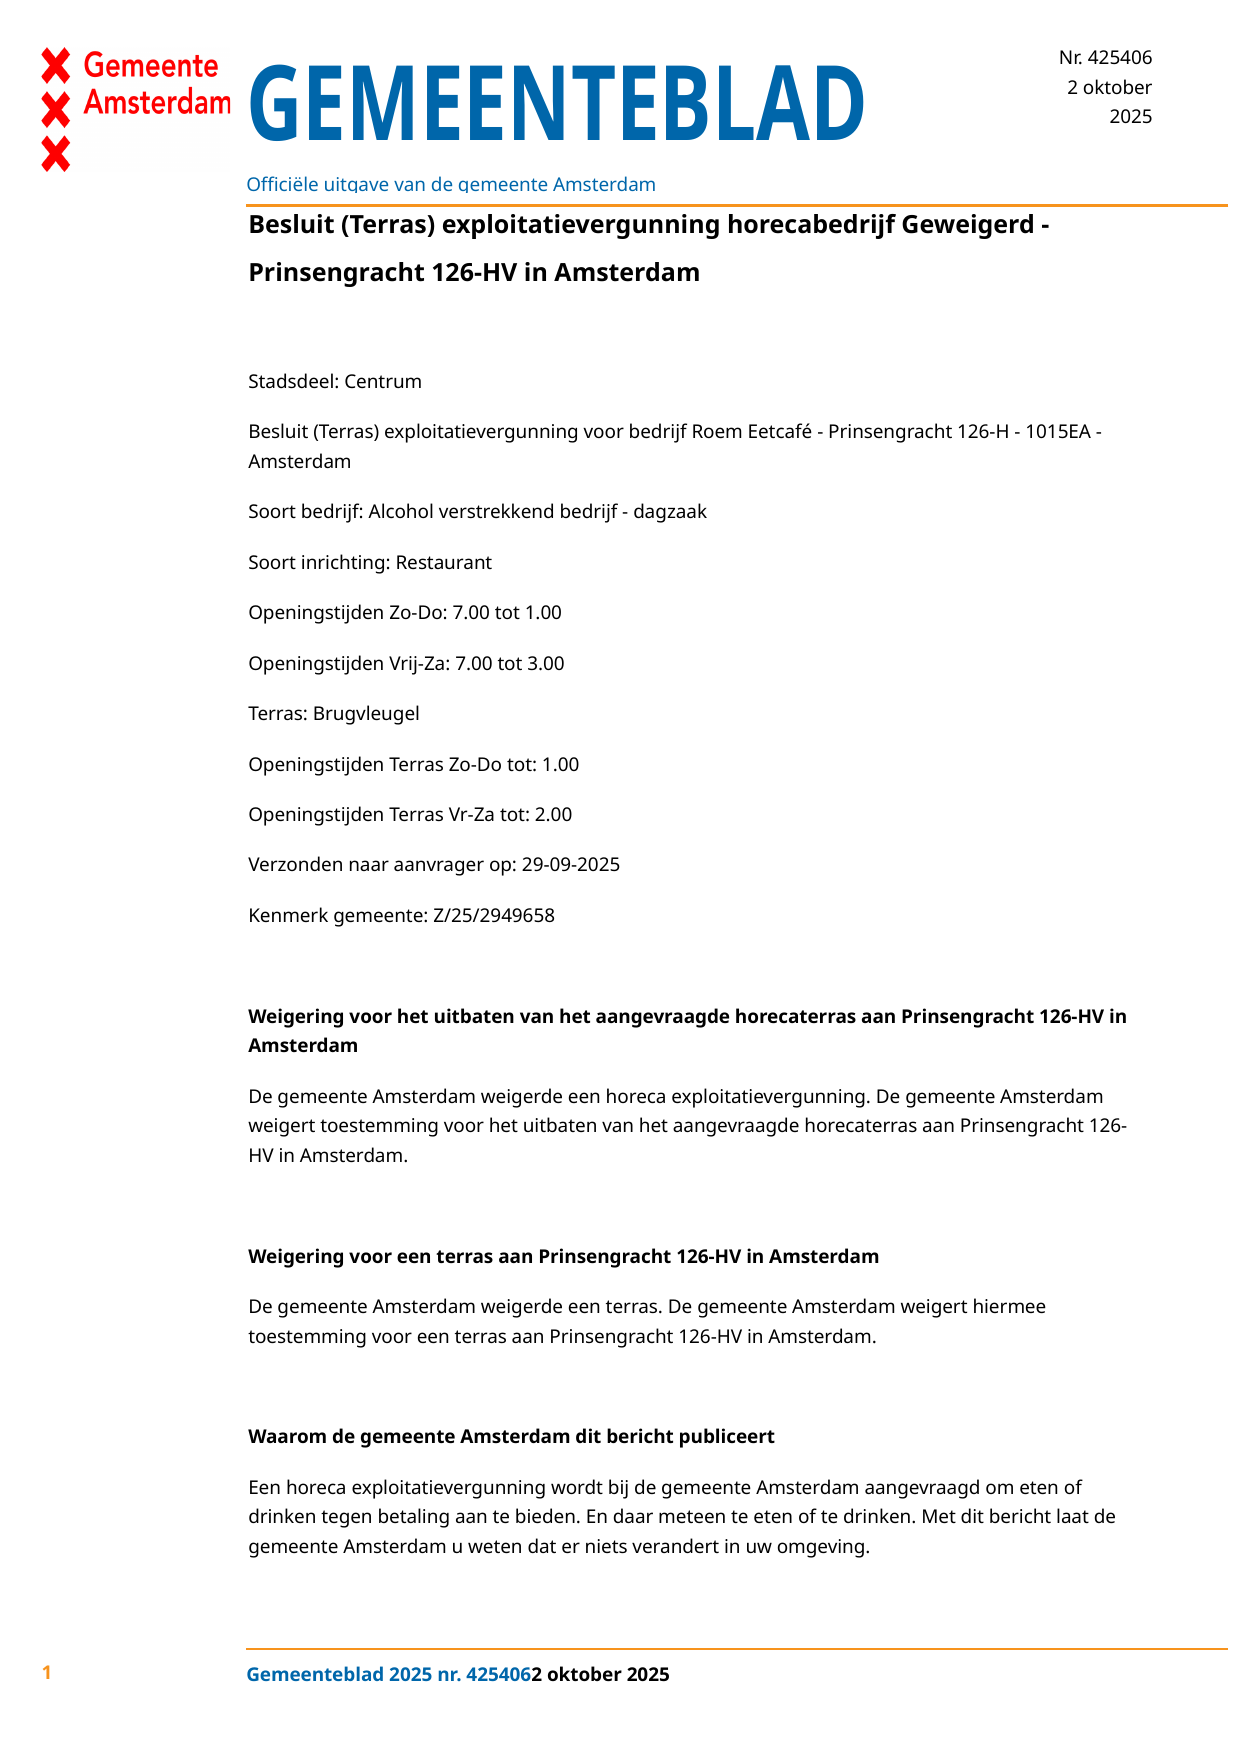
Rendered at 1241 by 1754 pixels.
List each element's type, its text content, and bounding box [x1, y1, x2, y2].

text Besluit (Terras) exploitatievergunning voor bedrijf Roem Eetcafé - Prinsengracht 126-H - 1015EA - Amsterdam [248, 419, 1152, 474]
text Weigering voor een terras aan Prinsengracht 126-HV in Amsterdam [248, 1243, 1152, 1269]
text Openingstijden Terras Zo-Do tot: 1.00 [248, 751, 1152, 777]
text Terras: Brugvleugel [248, 700, 1152, 726]
text Besluit (Terras) exploitatievergunning horecabedrijf Geweigerd - Prinsengracht 126-HV in Amsterdam [248, 207, 1152, 288]
text Openingstijden Vrij-Za: 7.00 tot 3.00 [248, 650, 1152, 676]
text Weigering voor het uitbaten van het aangevraagde horecaterras aan Prinsengracht 126-HV in Amsterdam [248, 1003, 1152, 1058]
text Soort inrichting: Restaurant [248, 549, 1152, 575]
text De gemeente Amsterdam weigerde een horeca exploitatievergunning. De gemeente Amsterdam weigert toestemming voor het uitbaten van het aangevraagde horecaterras aan Prinsengracht 126-HV in Amsterdam. [248, 1083, 1152, 1168]
text De gemeente Amsterdam weigerde een terras. De gemeente Amsterdam weigert hiermee toestemming voor een terras aan Prinsengracht 126-HV in Amsterdam. [248, 1293, 1152, 1349]
text Een horeca exploitatievergunning wordt bij de gemeente Amsterdam aangevraagd om eten of drinken tegen betaling aan te bieden. En daar meteen te eten of te drinken. Met dit bericht laat de gemeente Amsterdam u weten dat er niets verandert in uw omgeving. [248, 1474, 1152, 1559]
picture [41, 47, 231, 172]
text Kenmerk gemeente: Z/25/2949658 [248, 902, 1152, 928]
text Verzonden naar aanvrager op: 29-09-2025 [248, 852, 1152, 877]
text Soort bedrijf: Alcohol verstrekkend bedrijf - dagzaak [248, 499, 1152, 524]
text Stadsdeel: Centrum [248, 368, 1152, 394]
text Waarom de gemeente Amsterdam dit bericht publiceert [248, 1424, 1152, 1449]
text Openingstijden Terras Vr-Za tot: 2.00 [248, 801, 1152, 827]
text Openingstijden Zo-Do: 7.00 tot 1.00 [248, 599, 1152, 625]
